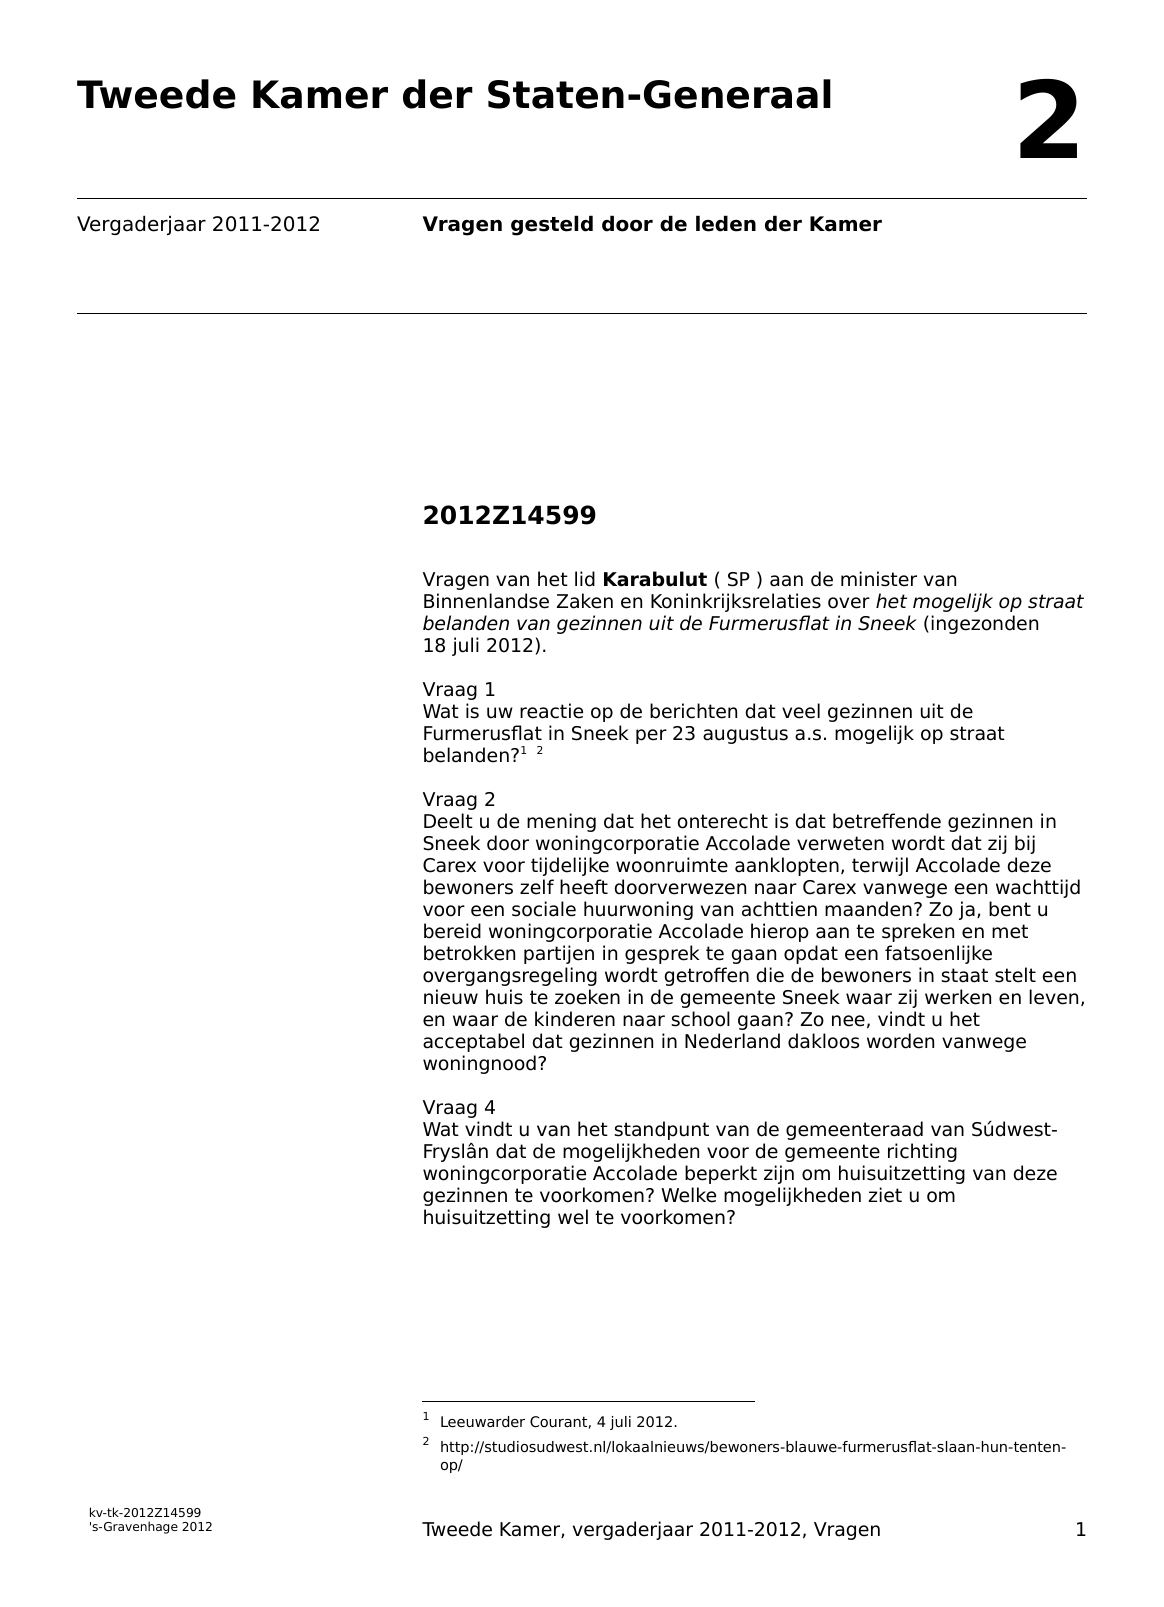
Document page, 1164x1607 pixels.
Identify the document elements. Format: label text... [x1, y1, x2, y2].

table_header 2 [886, 59, 1087, 198]
text Vragen van het lid Karabulut ( SP ) aan de minister van Binnenlandse Zaken en Koninkrijksrelaties over het mogelijk op straat belanden van gezinnen uit de Furmerusflat in Sneek (ingezonden 18 juli 2012). [422, 569, 1087, 657]
text Leeuwarder Courant, 4 juli 2012. [422, 1410, 1087, 1432]
text 2012Z14599 [422, 501, 1087, 531]
text Vraag 4 [422, 1097, 1087, 1119]
table_header Tweede Kamer der Staten-Generaal [77, 59, 886, 198]
text Deelt u de mening dat het onterecht is dat betreffende gezinnen in Sneek door woningcorporatie Accolade verweten wordt dat zij bij Carex voor tijdelijke woonruimte aanklopten, terwijl Accolade deze bewoners zelf heeft doorverwezen naar Carex vanwege een wachttijd voor een sociale huurwoning van achttien maanden? Zo ja, bent u bereid woningcorporatie Accolade hierop aan te spreken en met betrokken partijen in gesprek te gaan opdat een fatsoenlijke overgangsregeling wordt getroffen die de bewoners in staat stelt een nieuw huis te zoeken in de gemeente Sneek waar zij werken en leven, en waar de kinderen naar school gaan? Zo nee, vindt u het acceptabel dat gezinnen in Nederland dakloos worden vanwege woningnood? [422, 811, 1087, 1075]
text Wat is uw reactie op de berichten dat veel gezinnen uit de Furmerusflat in Sneek per 23 augustus a.s. mogelijk op straat belanden? [422, 701, 1087, 767]
text Vraag 2 [422, 789, 1087, 811]
text Vraag 1 [422, 679, 1087, 701]
text http://studiosudwest.nl/lokaalnieuws/bewoners-blauwe-furmerusflat-slaan-hun-tenten-op/ [422, 1435, 1087, 1474]
text kv-tk-2012Z14599 [88, 1506, 323, 1520]
text 's-Gravenhage 2012 [88, 1520, 323, 1534]
table_cell Vragen gesteld door de leden der Kamer [422, 199, 1087, 313]
text Wat vindt u van het standpunt van de gemeenteraad van Súdwest- Fryslân dat de mogelijkheden voor de gemeente richting woningcorporatie Accolade beperkt zijn om huisuitzetting van deze gezinnen te voorkomen? Welke mogelijkheden ziet u om huisuitzetting wel te voorkomen? [422, 1119, 1087, 1229]
table_cell Vergaderjaar 2011-2012 [77, 199, 422, 313]
